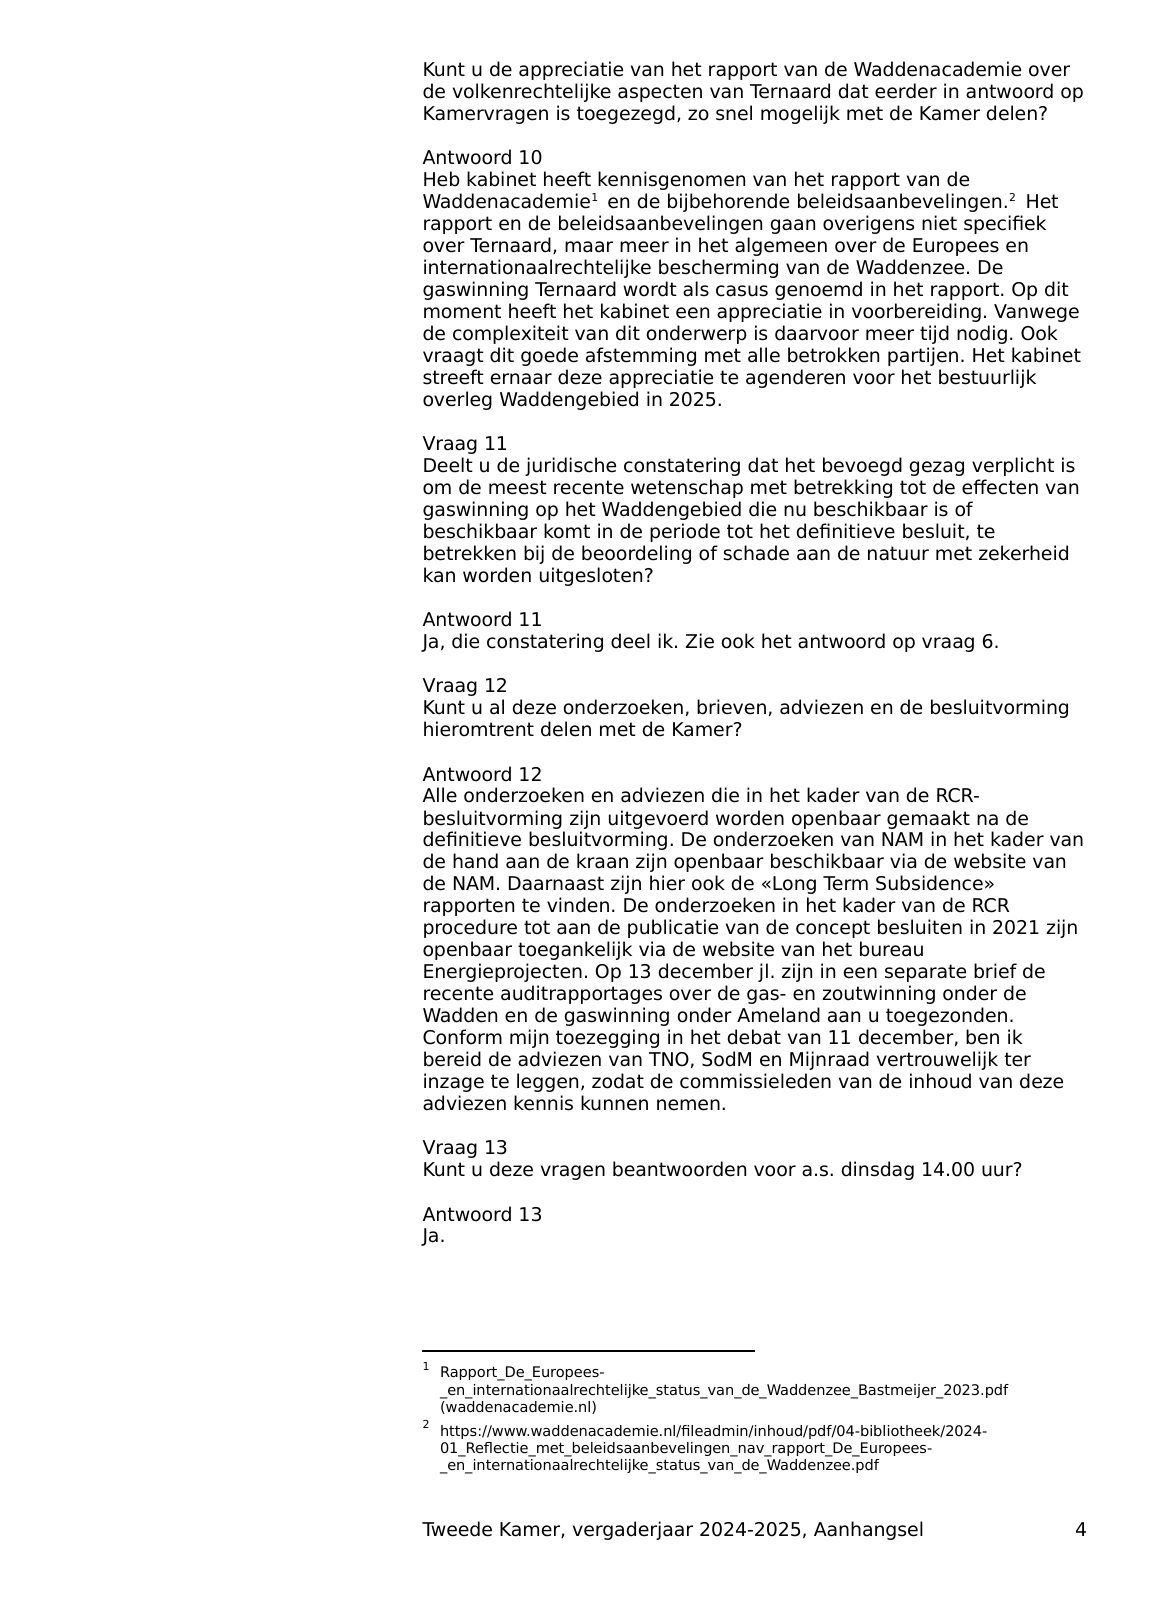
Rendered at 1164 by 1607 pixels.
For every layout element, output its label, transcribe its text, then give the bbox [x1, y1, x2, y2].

text Ja. [422, 1225, 1087, 1247]
text Antwoord 10 [422, 147, 1087, 169]
text Antwoord 11 [422, 609, 1087, 631]
text Vraag 11 [422, 433, 1087, 455]
text https://www.waddenacademie.nl/fileadmin/inhoud/pdf/04-bibliotheek/2024-01_Reflectie_met_beleidsaanbevelingen_nav_rapport_De_Europees-_en_internationaalrechtelijke_status_van_de_Waddenzee.pdf [422, 1418, 1087, 1474]
text Antwoord 13 [422, 1203, 1087, 1225]
text Kunt u deze vragen beantwoorden voor a.s. dinsdag 14.00 uur? [422, 1159, 1087, 1181]
text Rapport_De_Europees-_en_internationaalrechtelijke_status_van_de_Waddenzee_Bastmeijer_2023.pdf (waddenacademie.nl) [422, 1360, 1087, 1416]
text Alle onderzoeken en adviezen die in het kader van de RCR-besluitvorming zijn uitgevoerd worden openbaar gemaakt na de definitieve besluitvorming. De onderzoeken van NAM in het kader van de hand aan de kraan zijn openbaar beschikbaar via de website van de NAM. Daarnaast zijn hier ook de «Long Term Subsidence» rapporten te vinden. De onderzoeken in het kader van de RCR procedure tot aan de publicatie van de concept besluiten in 2021 zijn openbaar toegankelijk via de website van het bureau Energieprojecten. Op 13 december jl. zijn in een separate brief de recente auditrapportages over de gas- en zoutwinning onder de Wadden en de gaswinning onder Ameland aan u toegezonden. Conform mijn toezegging in het debat van 11 december, ben ik bereid de adviezen van TNO, SodM en Mijnraad vertrouwelijk ter inzage te leggen, zodat de commissieleden van de inhoud van deze adviezen kennis kunnen nemen. [422, 785, 1087, 1115]
text Deelt u de juridische constatering dat het bevoegd gezag verplicht is om de meest recente wetenschap met betrekking tot de effecten van gaswinning op het Waddengebied die nu beschikbaar is of beschikbaar komt in de periode tot het definitieve besluit, te betrekken bij de beoordeling of schade aan de natuur met zekerheid kan worden uitgesloten? [422, 455, 1087, 587]
text Antwoord 12 [422, 763, 1087, 785]
text Kunt u al deze onderzoeken, brieven, adviezen en de besluitvorming hieromtrent delen met de Kamer? [422, 697, 1087, 741]
text Kunt u de appreciatie van het rapport van de Waddenacademie over de volkenrechtelijke aspecten van Ternaard dat eerder in antwoord op Kamervragen is toegezegd, zo snel mogelijk met de Kamer delen? [422, 59, 1087, 125]
text Heb kabinet heeft kennisgenomen van het rapport van de Waddenacademie en de bijbehorende beleidsaanbevelingen. Het rapport en de beleidsaanbevelingen gaan overigens niet specifiek over Ternaard, maar meer in het algemeen over de Europees en internationaalrechtelijke bescherming van de Waddenzee. De gaswinning Ternaard wordt als casus genoemd in het rapport. Op dit moment heeft het kabinet een appreciatie in voorbereiding. Vanwege de complexiteit van dit onderwerp is daarvoor meer tijd nodig. Ook vraagt dit goede afstemming met alle betrokken partijen. Het kabinet streeft ernaar deze appreciatie te agenderen voor het bestuurlijk overleg Waddengebied in 2025. [422, 169, 1087, 411]
text Vraag 13 [422, 1137, 1087, 1159]
text Ja, die constatering deel ik. Zie ook het antwoord op vraag 6. [422, 631, 1087, 653]
text Vraag 12 [422, 675, 1087, 697]
